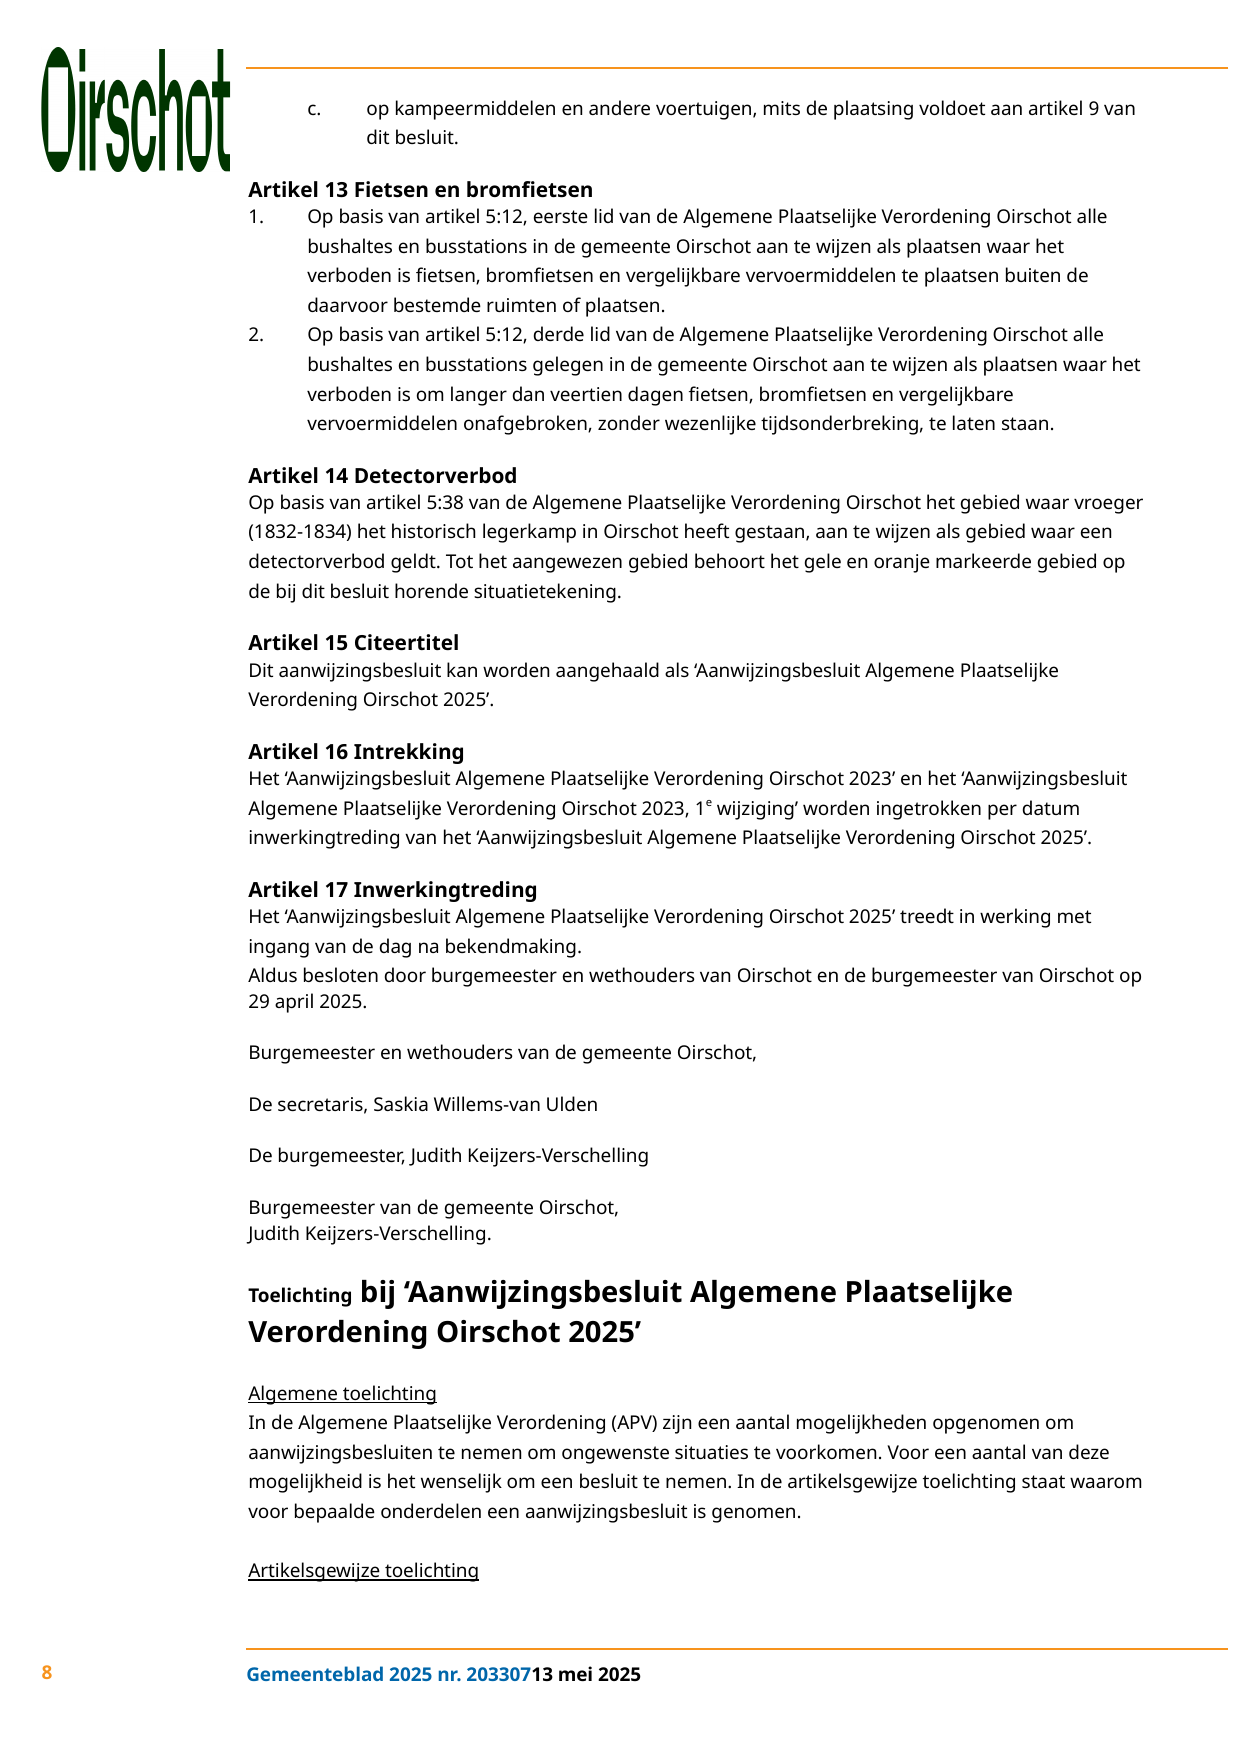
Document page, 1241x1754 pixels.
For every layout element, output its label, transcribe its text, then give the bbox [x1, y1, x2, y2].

text Artikel 16 Intrekking [248, 737, 1152, 765]
list Op basis van artikel 5:12, derde lid van de Algemene Plaatselijke Verordening Oirschot alle bushaltes en busstations gelegen in de gemeente Oirschot aan te wijzen als plaatsen waar het verboden is om langer dan veertien dagen fietsen, bromfietsen en vergelijkbare vervoermiddelen onafgebroken, zonder wezenlijke tijdsonderbreking, te laten staan. [248, 322, 1152, 436]
text Artikelsgewijze toelichting [248, 1557, 1152, 1583]
text Artikel 17 Inwerkingtreding [248, 875, 1152, 903]
text Judith Keijzers-Verschelling. [248, 1220, 1152, 1245]
text De burgemeester, Judith Keijzers-Verschelling [248, 1142, 1152, 1168]
text Algemene toelichting [248, 1380, 1152, 1405]
text In de Algemene Plaatselijke Verordening (APV) zijn een aantal mogelijkheden opgenomen om aanwijzingsbesluiten te nemen om ongewenste situaties te voorkomen. Voor een aantal van deze mogelijkheid is het wenselijk om een besluit te nemen. In de artikelsgewijze toelichting staat waarom voor bepaalde onderdelen een aanwijzingsbesluit is genomen. [248, 1409, 1152, 1524]
text Burgemeester van de gemeente Oirschot, [248, 1194, 1152, 1220]
text Op basis van artikel 5:38 van de Algemene Plaatselijke Verordening Oirschot het gebied waar vroeger (1832-1834) het historisch legerkamp in Oirschot heeft gestaan, aan te wijzen als gebied waar een detectorverbod geldt. Tot het aangewezen gebied behoort het gele en oranje markeerde gebied op de bij dit besluit horende situatietekening. [248, 489, 1152, 604]
list Op basis van artikel 5:12, eerste lid van de Algemene Plaatselijke Verordening Oirschot alle bushaltes en busstations in de gemeente Oirschot aan te wijzen als plaatsen waar het verboden is fietsen, bromfietsen en vergelijkbare vervoermiddelen te plaatsen buiten de daarvoor bestemde ruimten of plaatsen. [248, 203, 1152, 318]
text Burgemeester en wethouders van de gemeente Oirschot, [248, 1039, 1152, 1065]
text Artikel 15 Citeertitel [248, 628, 1152, 657]
text Aldus besloten door burgemeester en wethouders van Oirschot en de burgemeester van Oirschot op 29 april 2025. [248, 962, 1152, 1014]
picture [41, 47, 231, 172]
text Het ‘Aanwijzingsbesluit Algemene Plaatselijke Verordening Oirschot 2025’ treedt in werking met ingang van de dag na bekendmaking. [248, 903, 1152, 958]
text Het ‘Aanwijzingsbesluit Algemene Plaatselijke Verordening Oirschot 2023’ en het ‘Aanwijzingsbesluit Algemene Plaatselijke Verordening Oirschot 2023, 1e wijziging’ worden ingetrokken per datum inwerkingtreding van het ‘Aanwijzingsbesluit Algemene Plaatselijke Verordening Oirschot 2025’. [248, 765, 1152, 850]
text Artikel 14 Detectorverbod [248, 461, 1152, 489]
text Dit aanwijzingsbesluit kan worden aangehaald als ‘Aanwijzingsbesluit Algemene Plaatselijke Verordening Oirschot 2025’. [248, 657, 1152, 712]
text Artikel 13 Fietsen en bromfietsen [248, 175, 1152, 203]
text De secretaris, Saskia Willems-van Ulden [248, 1091, 1152, 1117]
text Toelichting bij ‘Aanwijzingsbesluit Algemene Plaatselijke Verordening Oirschot 2025’ [248, 1271, 1152, 1351]
list op kampeermiddelen en andere voertuigen, mits de plaatsing voldoet aan artikel 9 van dit besluit. [307, 95, 1152, 150]
